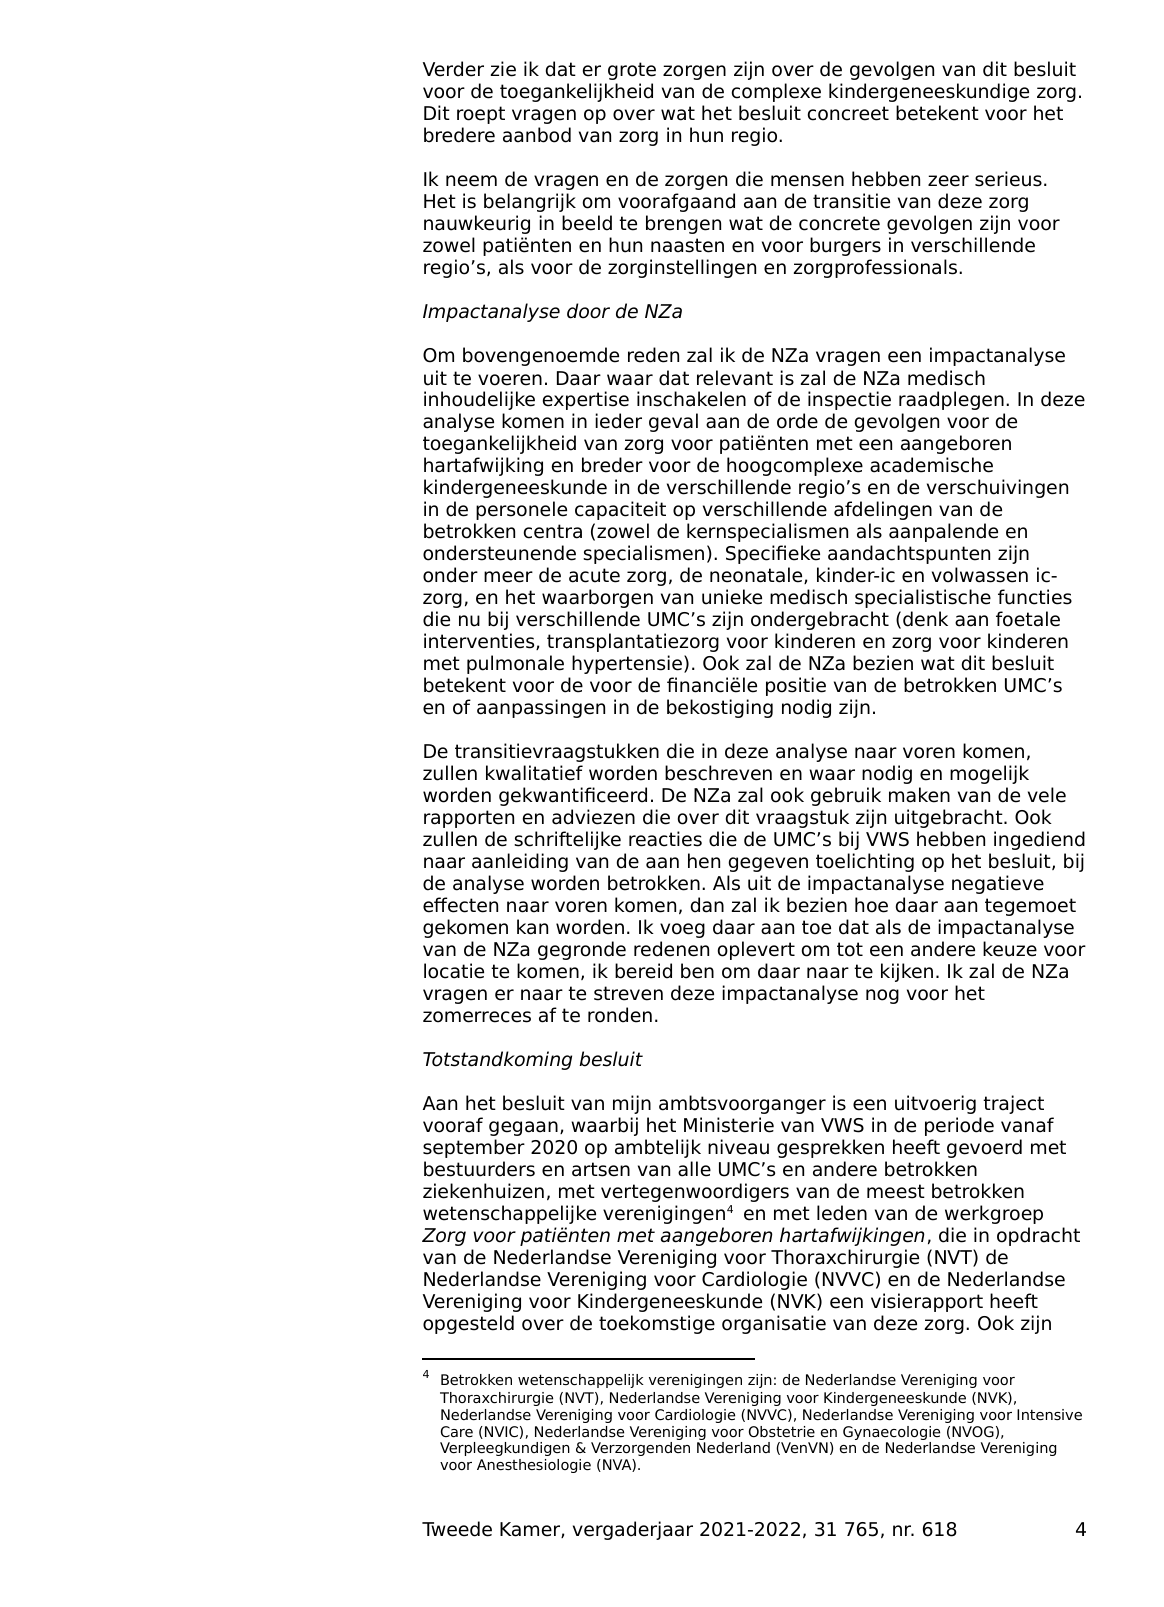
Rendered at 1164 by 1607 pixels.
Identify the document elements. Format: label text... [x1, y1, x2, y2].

subtitle Impactanalyse door de NZa [422, 301, 1087, 323]
text Betrokken wetenschappelijk verenigingen zijn: de Nederlandse Vereniging voor Thoraxchirurgie (NVT), Nederlandse Vereniging voor Kindergeneeskunde (NVK), Nederlandse Vereniging voor Cardiologie (NVVC), Nederlandse Vereniging voor Intensive Care (NVIC), Nederlandse Vereniging voor Obstetrie en Gynaecologie (NVOG), Verpleegkundigen & Verzorgenden Nederland (VenVN) en de Nederlandse Vereniging voor Anesthesiologie (NVA). [422, 1368, 1087, 1474]
text De transitievraagstukken die in deze analyse naar voren komen, zullen kwalitatief worden beschreven en waar nodig en mogelijk worden gekwantificeerd. De NZa zal ook gebruik maken van de vele rapporten en adviezen die over dit vraagstuk zijn uitgebracht. Ook zullen de schriftelijke reacties die de UMC’s bij VWS hebben ingediend naar aanleiding van de aan hen gegeven toelichting op het besluit, bij de analyse worden betrokken. Als uit de impactanalyse negatieve effecten naar voren komen, dan zal ik bezien hoe daar aan tegemoet gekomen kan worden. Ik voeg daar aan toe dat als de impactanalyse van de NZa gegronde redenen oplevert om tot een andere keuze voor locatie te komen, ik bereid ben om daar naar te kijken. Ik zal de NZa vragen er naar te streven deze impactanalyse nog voor het zomerreces af te ronden. [422, 741, 1087, 1027]
text Verder zie ik dat er grote zorgen zijn over de gevolgen van dit besluit voor de toegankelijkheid van de complexe kindergeneeskundige zorg. Dit roept vragen op over wat het besluit concreet betekent voor het bredere aanbod van zorg in hun regio. [422, 59, 1087, 147]
subtitle Totstandkoming besluit [422, 1049, 1087, 1071]
text Ik neem de vragen en de zorgen die mensen hebben zeer serieus. Het is belangrijk om voorafgaand aan de transitie van deze zorg nauwkeurig in beeld te brengen wat de concrete gevolgen zijn voor zowel patiënten en hun naasten en voor burgers in verschillende regio’s, als voor de zorginstellingen en zorgprofessionals. [422, 169, 1087, 279]
text Aan het besluit van mijn ambtsvoorganger is een uitvoerig traject vooraf gegaan, waarbij het Ministerie van VWS in de periode vanaf september 2020 op ambtelijk niveau gesprekken heeft gevoerd met bestuurders en artsen van alle UMC’s en andere betrokken ziekenhuizen, met vertegenwoordigers van de meest betrokken wetenschappelijke verenigingen en met leden van de werkgroep Zorg voor patiënten met aangeboren hartafwijkingen, die in opdracht van de Nederlandse Vereniging voor Thoraxchirurgie (NVT) de Nederlandse Vereniging voor Cardiologie (NVVC) en de Nederlandse Vereniging voor Kindergeneeskunde (NVK) een visierapport heeft opgesteld over de toekomstige organisatie van deze zorg. Ook zijn [422, 1093, 1087, 1335]
text Om bovengenoemde reden zal ik de NZa vragen een impactanalyse uit te voeren. Daar waar dat relevant is zal de NZa medisch inhoudelijke expertise inschakelen of de inspectie raadplegen. In deze analyse komen in ieder geval aan de orde de gevolgen voor de toegankelijkheid van zorg voor patiënten met een aangeboren hartafwijking en breder voor de hoogcomplexe academische kindergeneeskunde in de verschillende regio’s en de verschuivingen in de personele capaciteit op verschillende afdelingen van de betrokken centra (zowel de kernspecialismen als aanpalende en ondersteunende specialismen). Specifieke aandachtspunten zijn onder meer de acute zorg, de neonatale, kinder-ic en volwassen ic-zorg, en het waarborgen van unieke medisch specialistische functies die nu bij verschillende UMC’s zijn ondergebracht (denk aan foetale interventies, transplantatiezorg voor kinderen en zorg voor kinderen met pulmonale hypertensie). Ook zal de NZa bezien wat dit besluit betekent voor de voor de financiële positie van de betrokken UMC’s en of aanpassingen in de bekostiging nodig zijn. [422, 345, 1087, 719]
